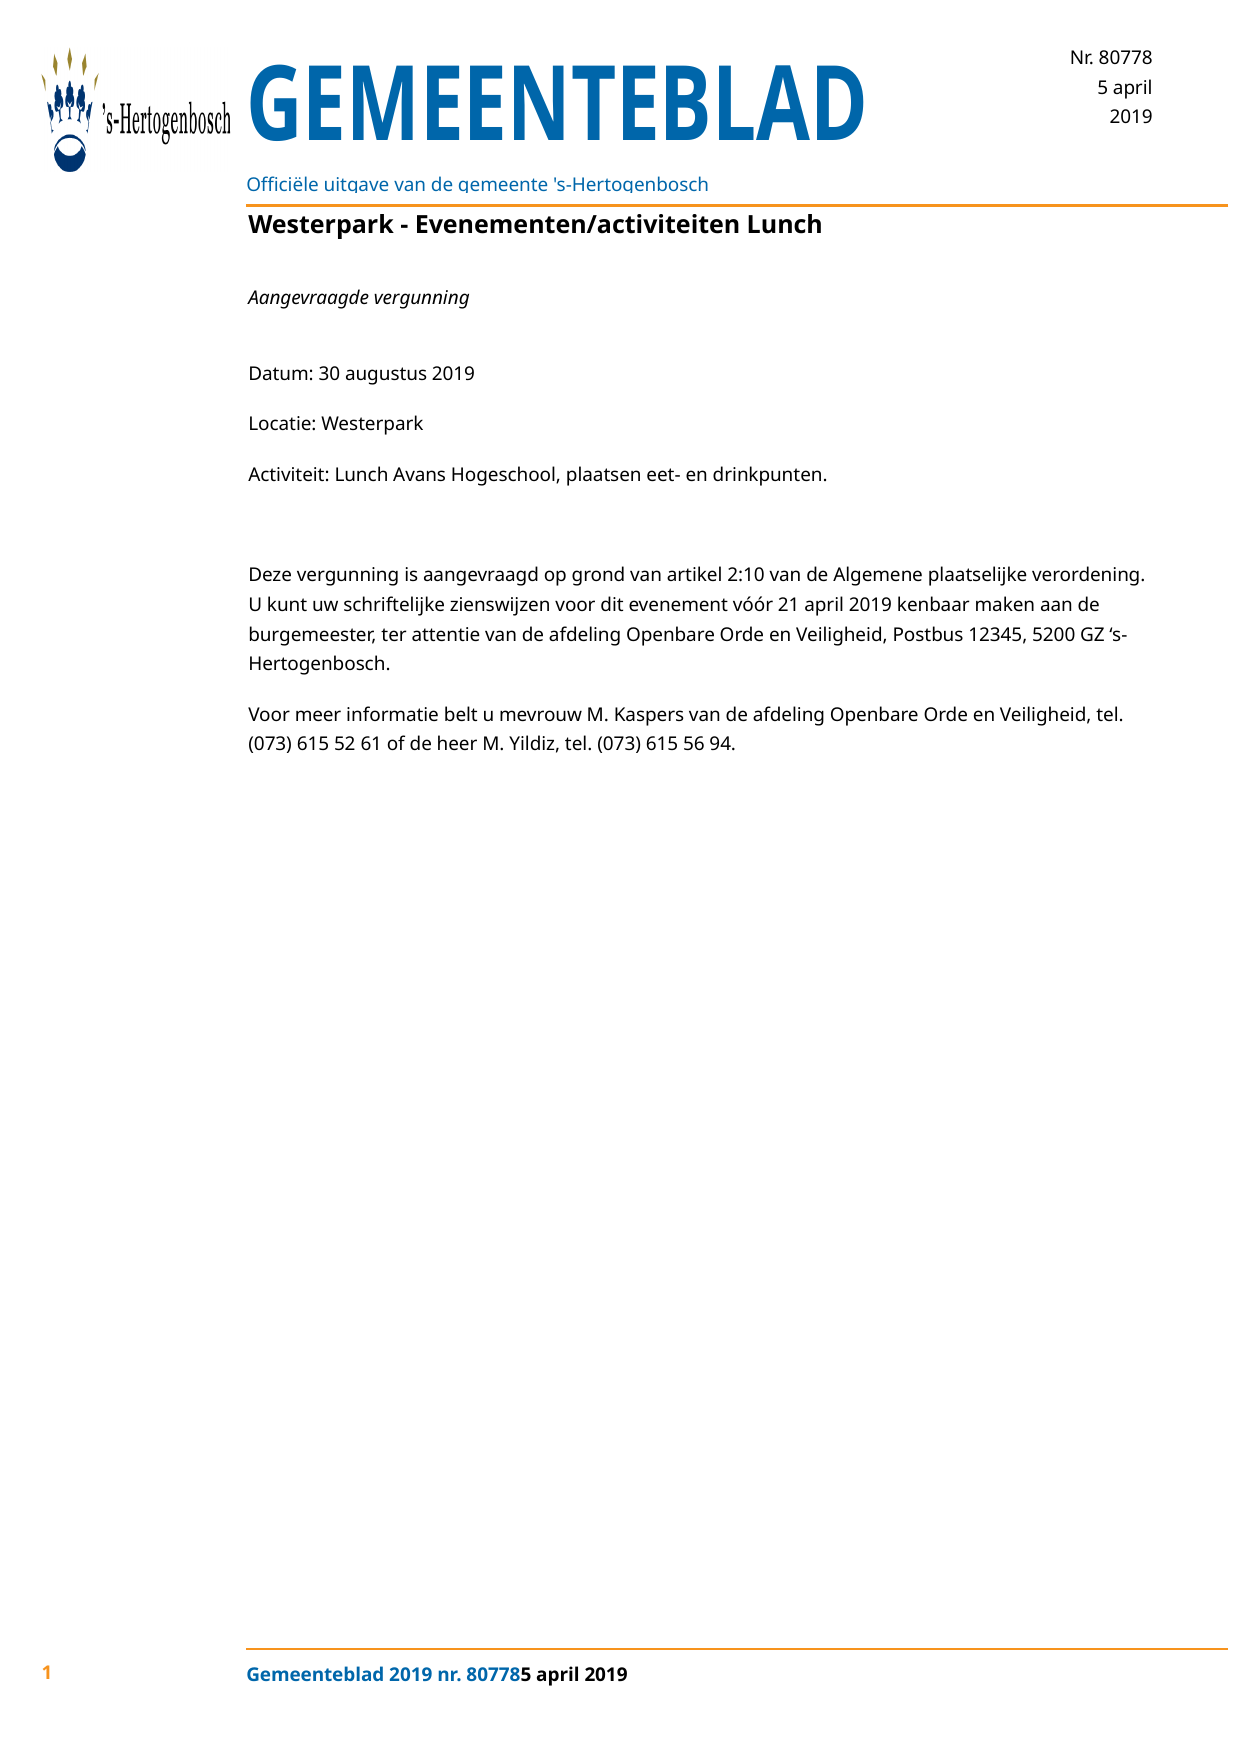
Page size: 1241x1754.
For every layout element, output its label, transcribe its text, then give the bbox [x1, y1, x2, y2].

text Aangevraagde vergunning [248, 284, 1152, 309]
text Voor meer informatie belt u mevrouw M. Kaspers van de afdeling Openbare Orde en Veiligheid, tel. (073) 615 52 61 of de heer M. Yildiz, tel. (073) 615 56 94. [248, 701, 1152, 756]
text Datum: 30 augustus 2019 [248, 360, 1152, 386]
text Westerpark - Evenementen/activiteiten Lunch [248, 207, 1152, 241]
text Locatie: Westerpark [248, 410, 1152, 436]
picture [41, 47, 231, 172]
text Activiteit: Lunch Avans Hogeschool, plaatsen eet- en drinkpunten. [248, 461, 1152, 487]
text Deze vergunning is aangevraagd op grond van artikel 2:10 van de Algemene plaatselijke verordening. U kunt uw schriftelijke zienswijzen voor dit evenement vóór 21 april 2019 kenbaar maken aan de burgemeester, ter attentie van de afdeling Openbare Orde en Veiligheid, Postbus 12345, 5200 GZ ‘s-Hertogenbosch. [248, 562, 1152, 676]
